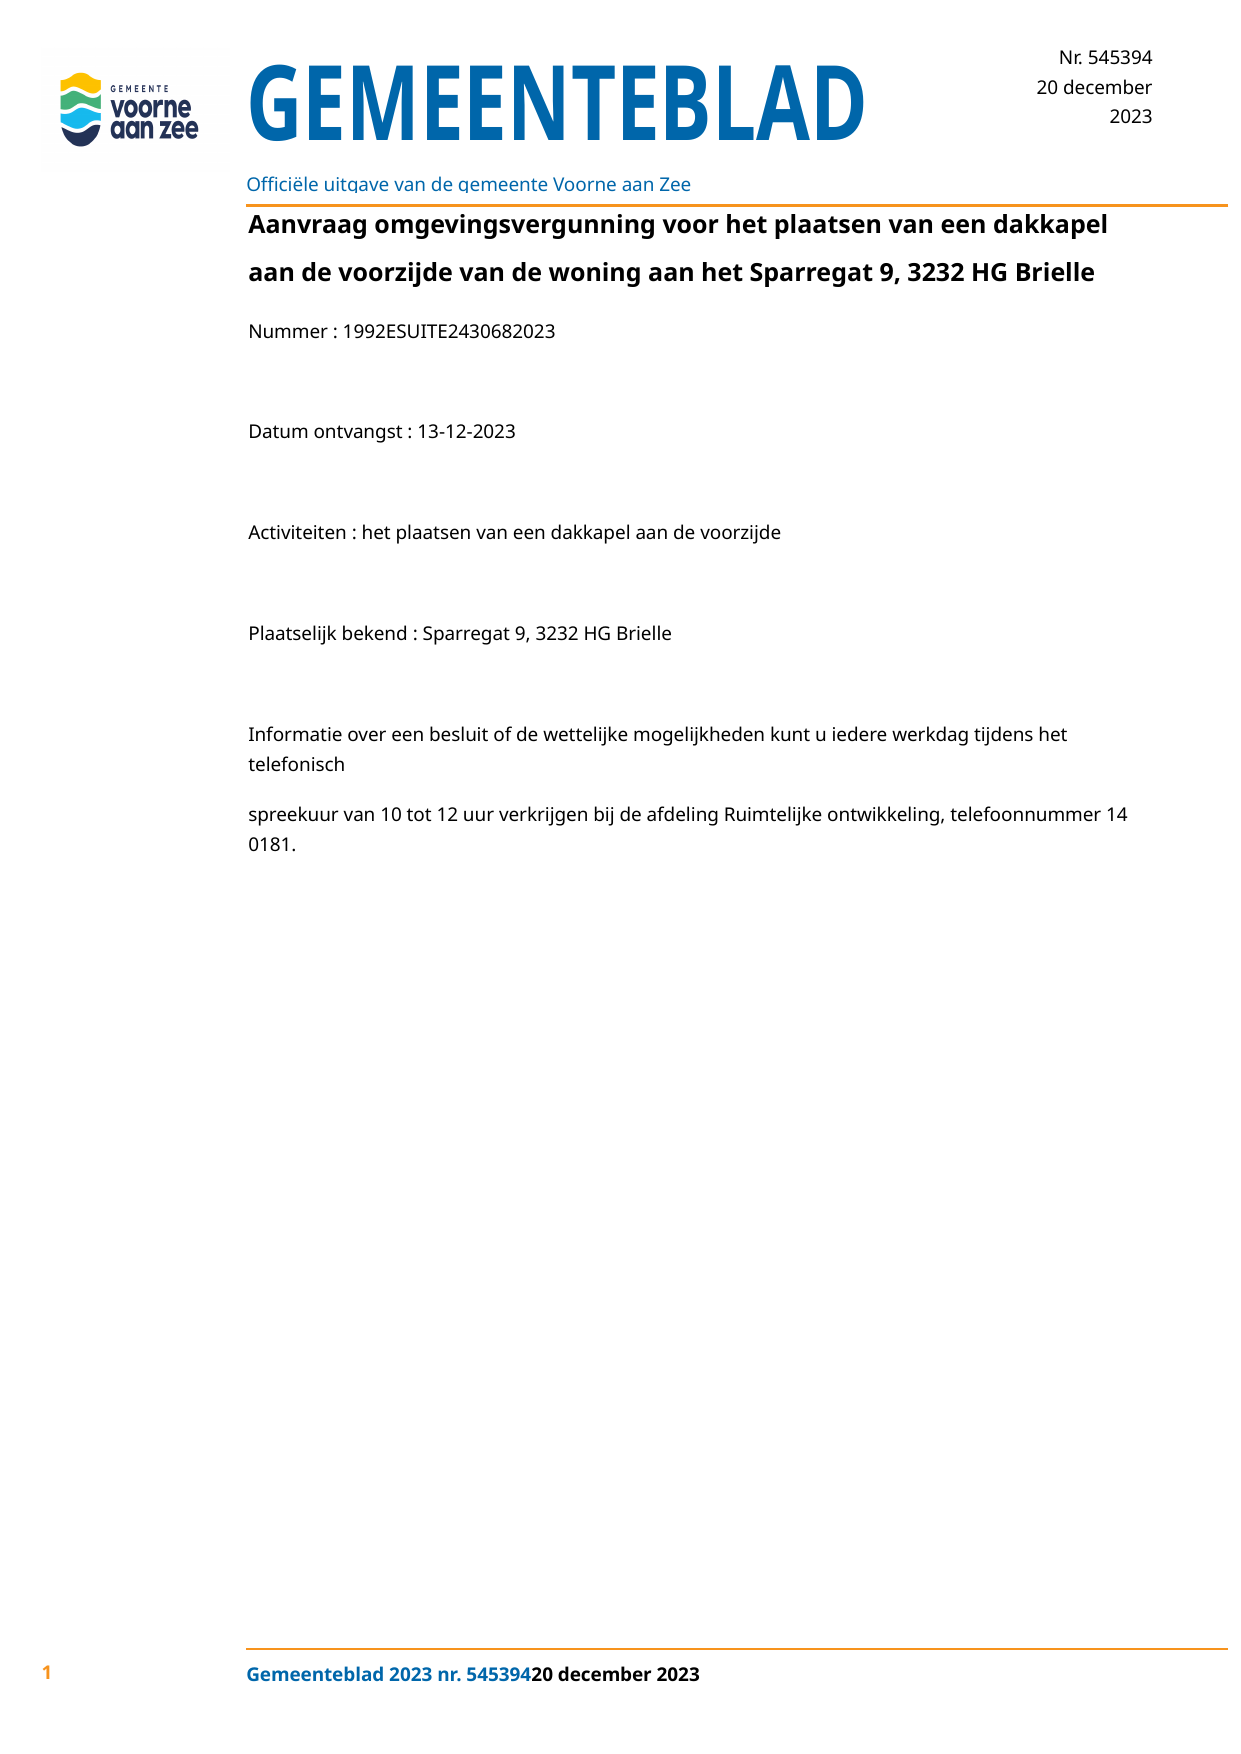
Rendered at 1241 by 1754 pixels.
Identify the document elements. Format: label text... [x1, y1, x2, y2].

picture [41, 47, 231, 172]
text Informatie over een besluit of de wettelijke mogelijkheden kunt u iedere werkdag tijdens het telefonisch [248, 721, 1152, 777]
text Nummer : 1992ESUITE2430682023 [248, 318, 1152, 344]
text Datum ontvangst : 13-12-2023 [248, 419, 1152, 444]
text Plaatselijk bekend : Sparregat 9, 3232 HG Brielle [248, 620, 1152, 646]
text Activiteiten : het plaatsen van een dakkapel aan de voorzijde [248, 519, 1152, 545]
text spreekuur van 10 tot 12 uur verkrijgen bij de afdeling Ruimtelijke ontwikkeling, telefoonnummer 14 0181. [248, 801, 1152, 857]
text Aanvraag omgevingsvergunning voor het plaatsen van een dakkapel aan de voorzijde van de woning aan het Sparregat 9, 3232 HG Brielle [248, 207, 1152, 288]
